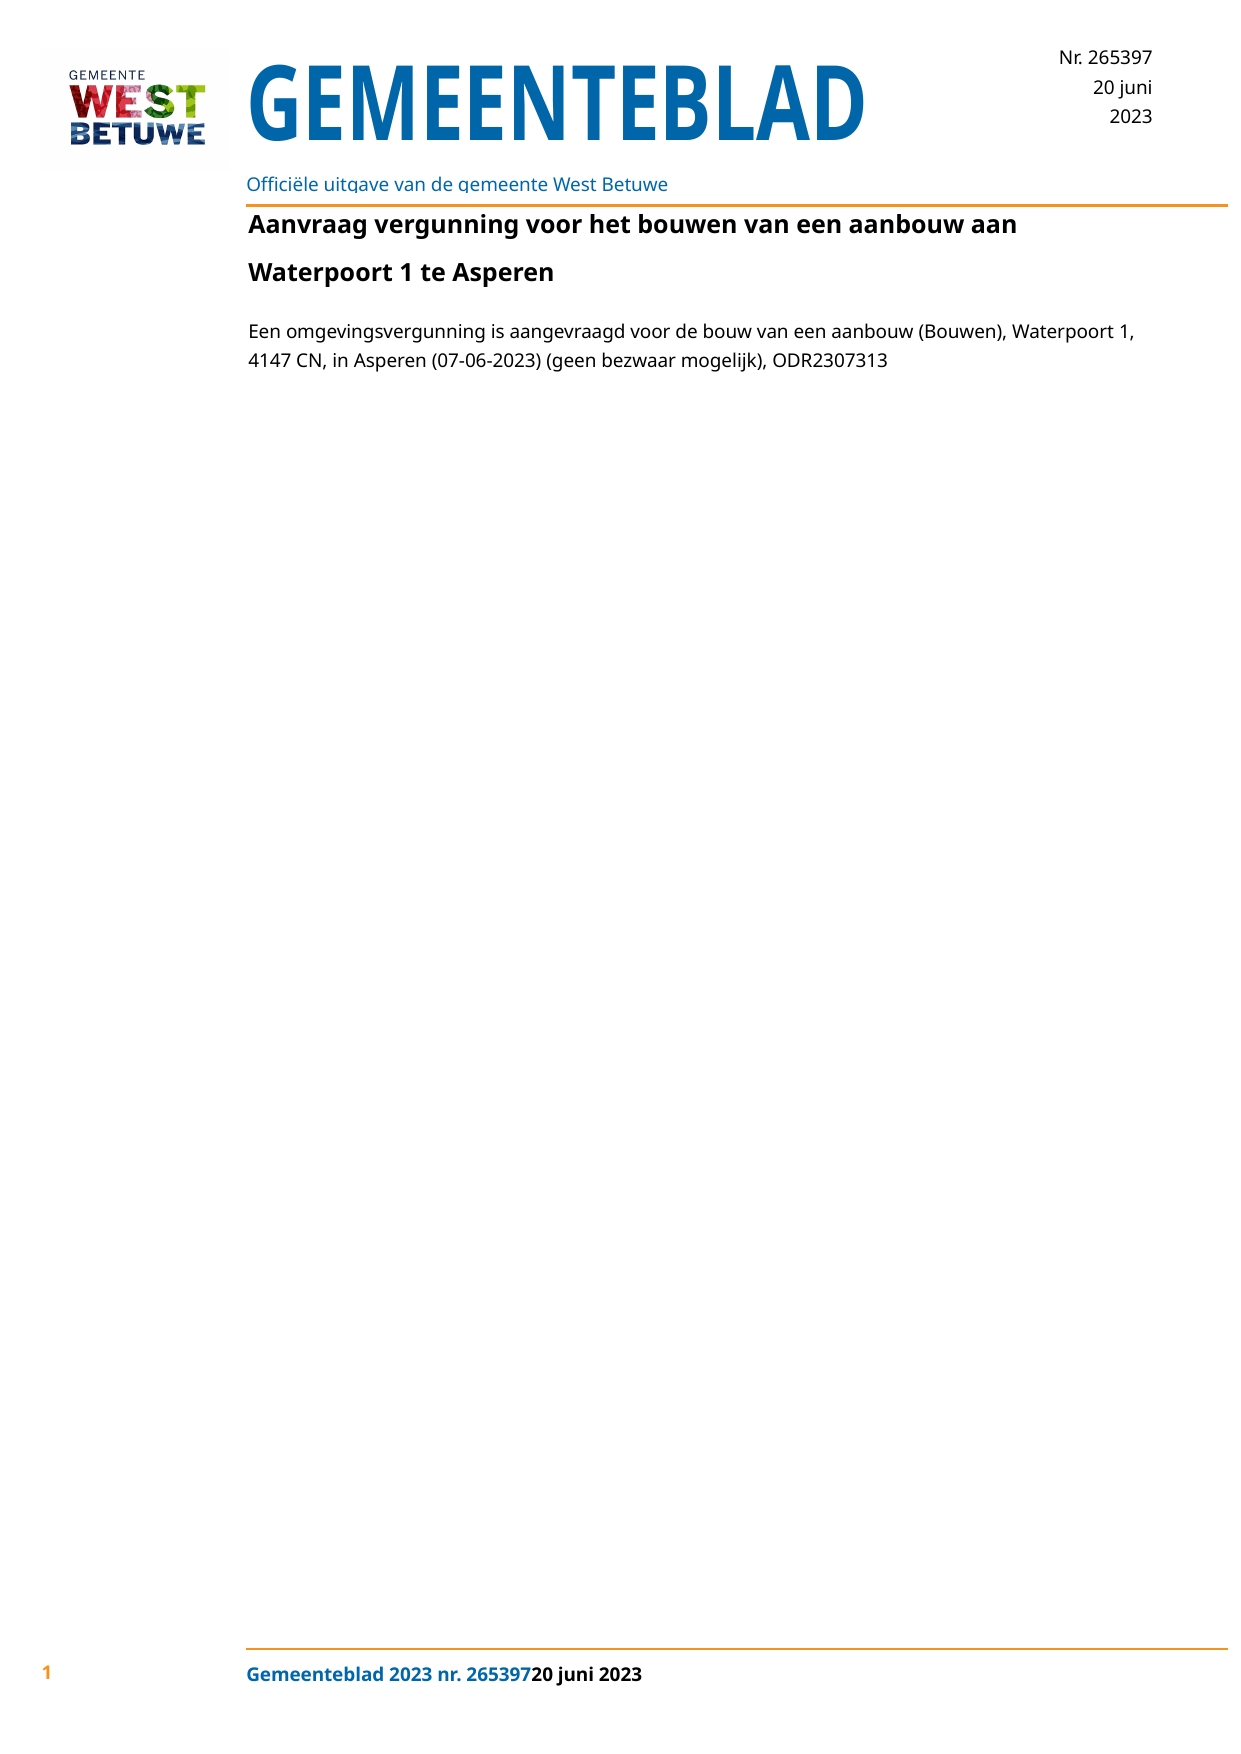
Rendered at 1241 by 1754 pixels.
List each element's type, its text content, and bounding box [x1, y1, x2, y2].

text Een omgevingsvergunning is aangevraagd voor de bouw van een aanbouw (Bouwen), Waterpoort 1, 4147 CN, in Asperen (07-06-2023) (geen bezwaar mogelijk), ODR2307313 [248, 318, 1152, 373]
text Aanvraag vergunning voor het bouwen van een aanbouw aan Waterpoort 1 te Asperen [248, 207, 1152, 288]
picture [41, 47, 231, 172]
